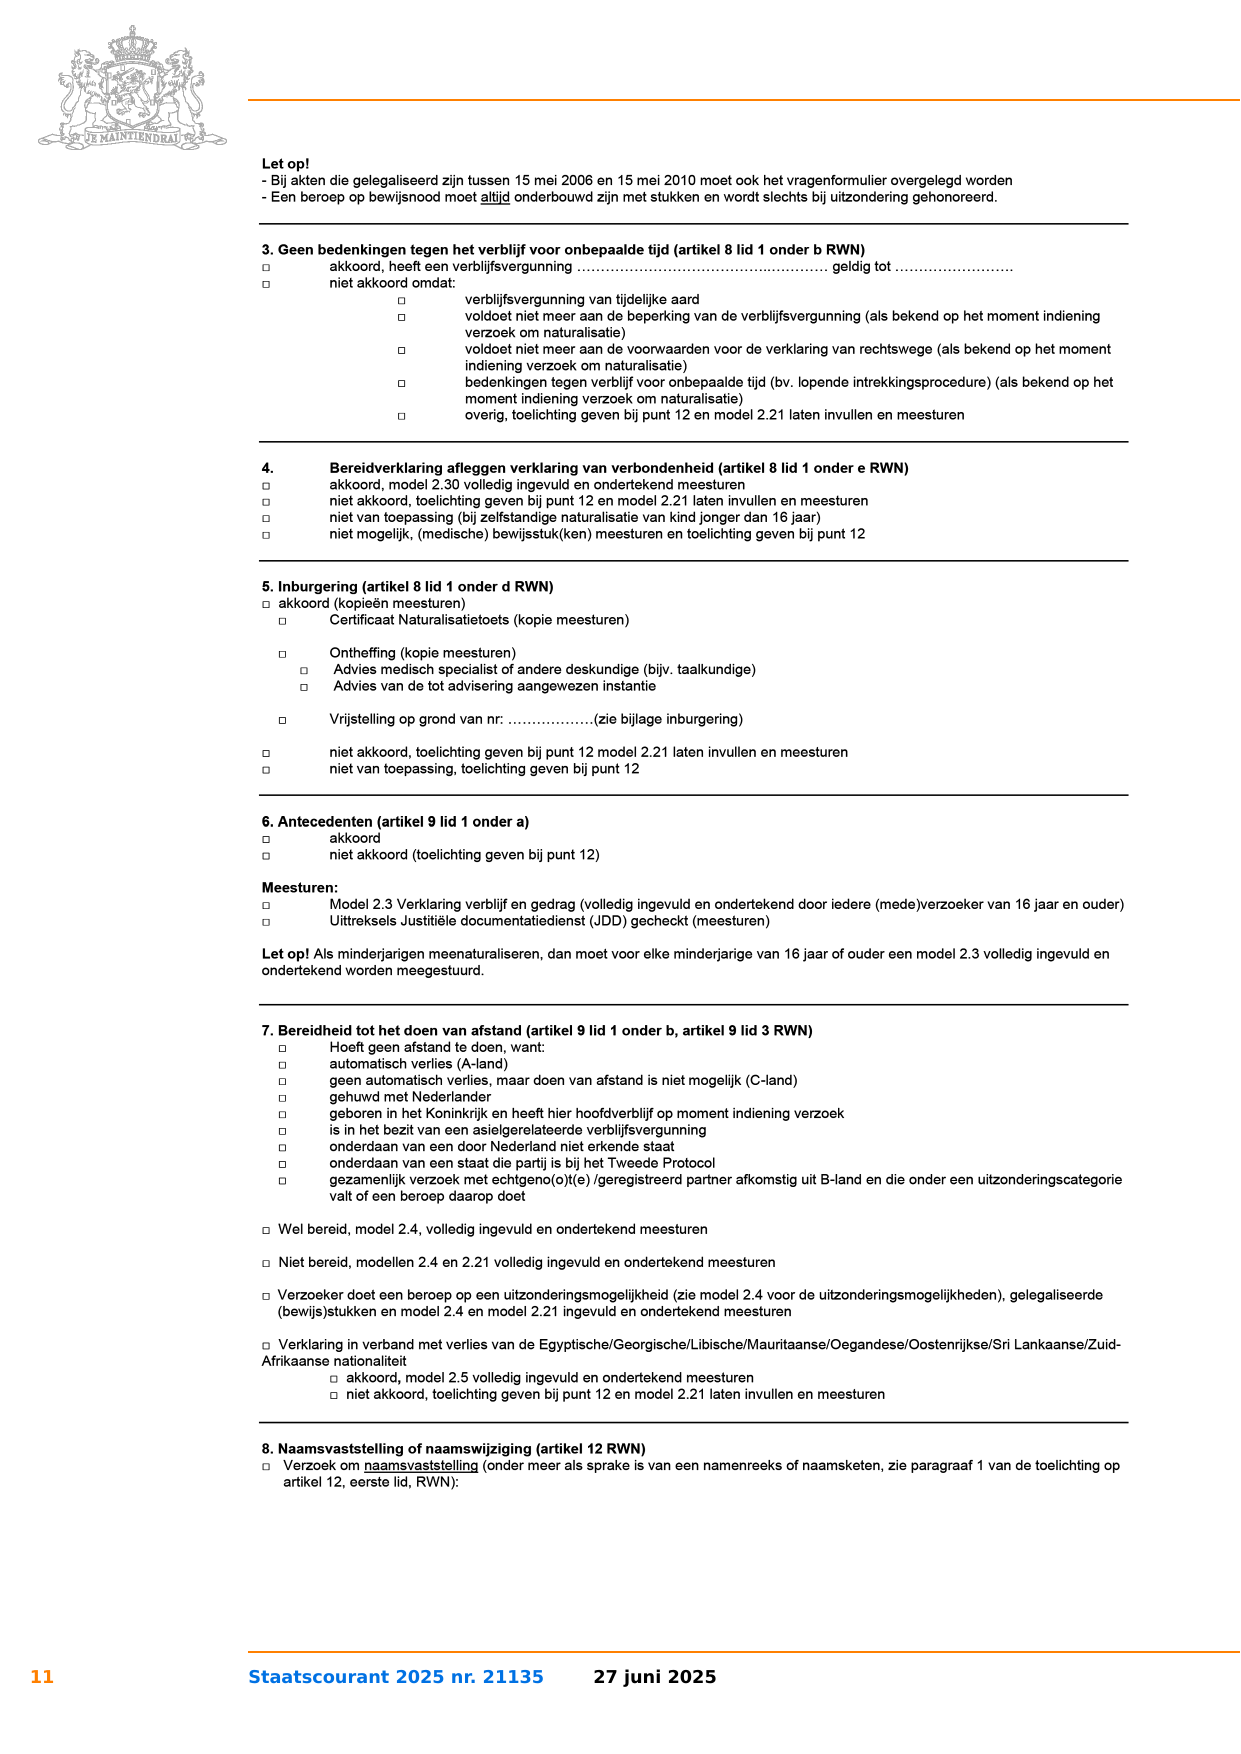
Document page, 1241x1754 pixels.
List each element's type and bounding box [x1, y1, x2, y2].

picture [248, 151, 1134, 1499]
picture [38, 25, 227, 150]
